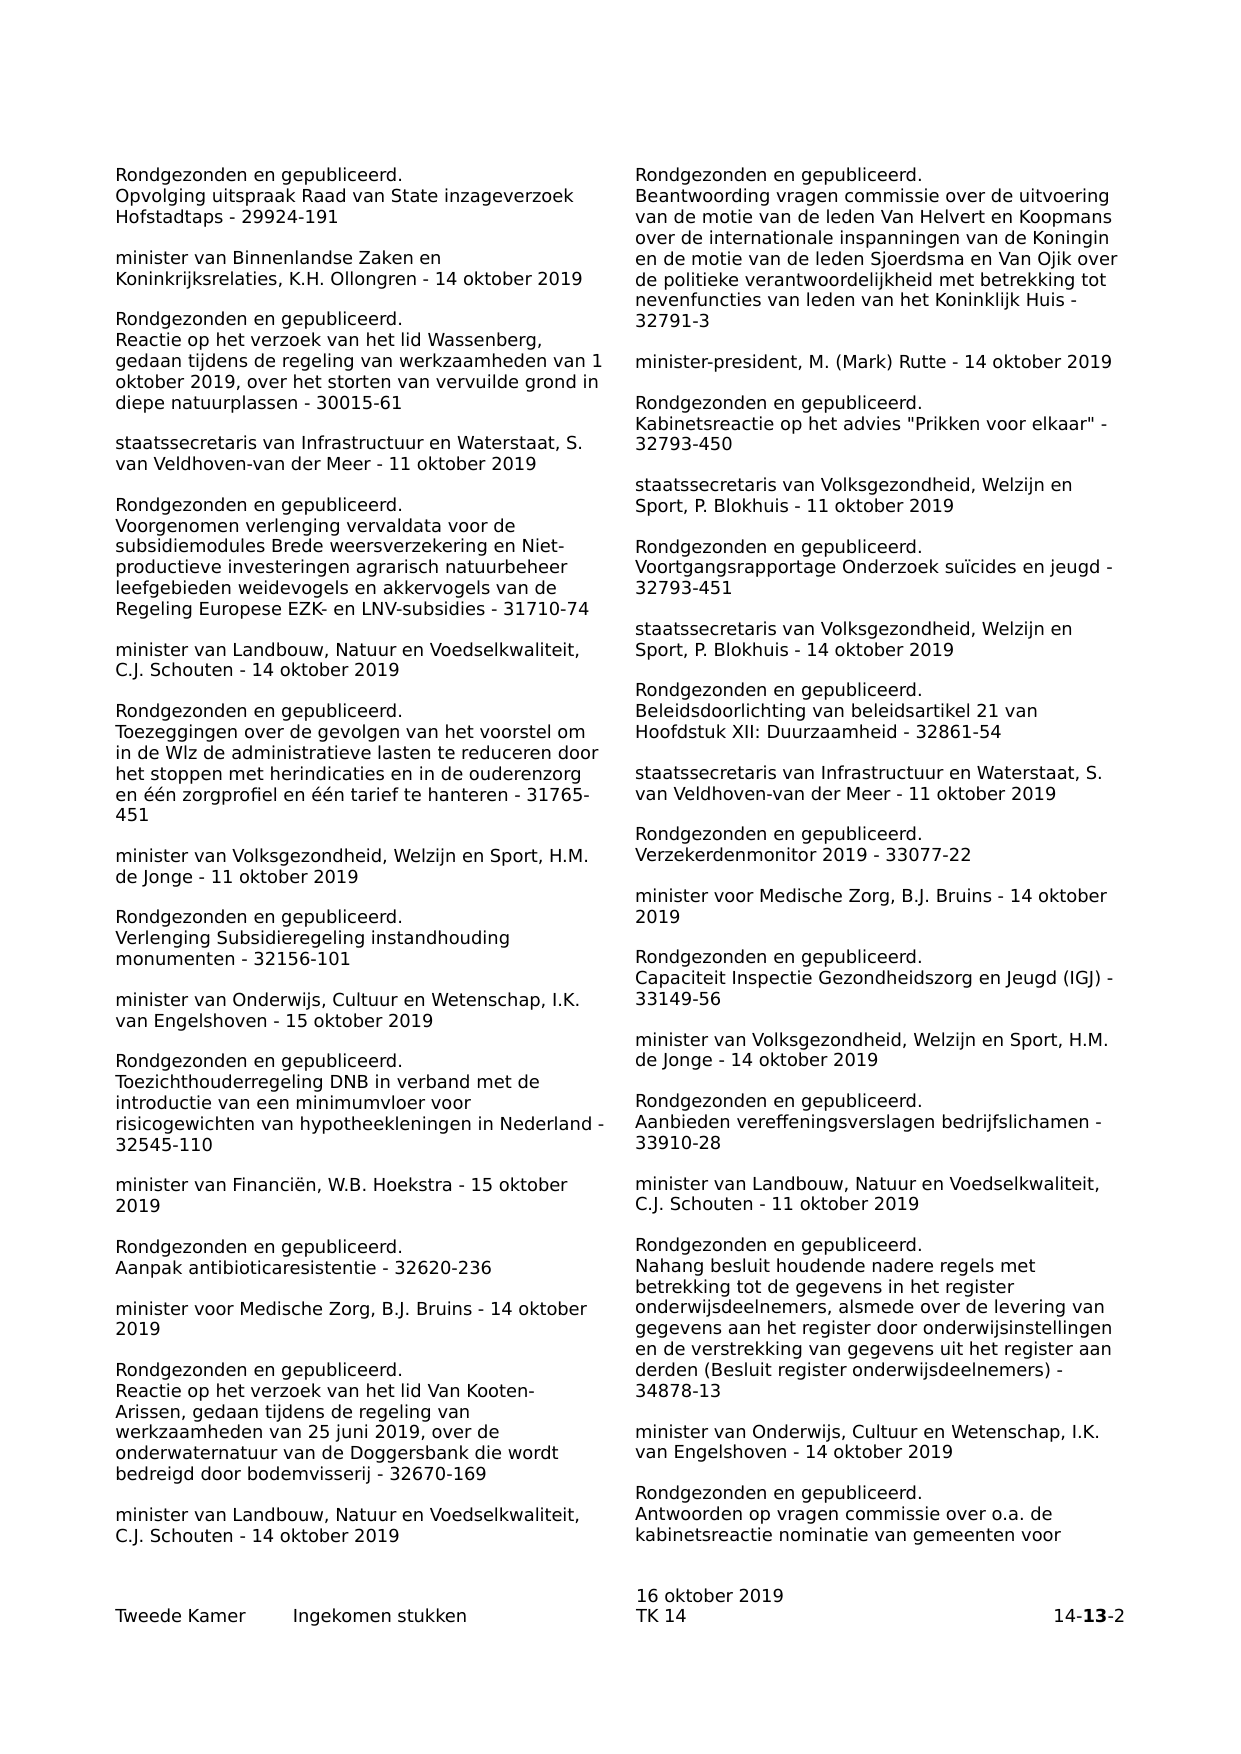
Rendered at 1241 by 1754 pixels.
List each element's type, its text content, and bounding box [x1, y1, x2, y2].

text minister-president, M. (Mark) Rutte - 14 oktober 2019 [635, 352, 1125, 373]
text minister van Onderwijs, Cultuur en Wetenschap, I.K. van Engelshoven - 15 oktober 2019 [115, 990, 605, 1031]
text Reactie op het verzoek van het lid Wassenberg, gedaan tijdens de regeling van werkzaamheden van 1 oktober 2019, over het storten van vervuilde grond in diepe natuurplassen - 30015-61 [115, 330, 605, 413]
text minister voor Medische Zorg, B.J. Bruins - 14 oktober 2019 [115, 1298, 605, 1340]
text Reactie op het verzoek van het lid Van Kooten-Arissen, gedaan tijdens de regeling van werkzaamheden van 25 juni 2019, over de onderwaternatuur van de Doggersbank die wordt bedreigd door bodemvisserij - 32670-169 [115, 1381, 605, 1485]
text Rondgezonden en gepubliceerd. [635, 824, 1125, 845]
text Rondgezonden en gepubliceerd. [635, 947, 1125, 968]
text minister van Financiën, W.B. Hoekstra - 15 oktober 2019 [115, 1175, 605, 1217]
text Toezeggingen over de gevolgen van het voorstel om in de Wlz de administratieve lasten te reduceren door het stoppen met herindicaties en in de ouderenzorg en één zorgprofiel en één tarief te hanteren - 31765-451 [115, 722, 605, 826]
text Rondgezonden en gepubliceerd. [635, 1483, 1125, 1504]
text Opvolging uitspraak Raad van State inzageverzoek Hofstadtaps - 29924-191 [115, 186, 605, 228]
text staatssecretaris van Volksgezondheid, Welzijn en Sport, P. Blokhuis - 11 oktober 2019 [635, 475, 1125, 516]
text minister van Landbouw, Natuur en Voedselkwaliteit, C.J. Schouten - 11 oktober 2019 [635, 1173, 1125, 1215]
text Rondgezonden en gepubliceerd. [115, 1237, 605, 1257]
text Antwoorden op vragen commissie over o.a. de kabinetsreactie nominatie van gemeenten voor [635, 1504, 1125, 1545]
text Rondgezonden en gepubliceerd. [635, 536, 1125, 557]
text minister van Onderwijs, Cultuur en Wetenschap, I.K. van Engelshoven - 14 oktober 2019 [635, 1421, 1125, 1463]
text Rondgezonden en gepubliceerd. [115, 701, 605, 722]
text staatssecretaris van Volksgezondheid, Welzijn en Sport, P. Blokhuis - 14 oktober 2019 [635, 619, 1125, 660]
text Rondgezonden en gepubliceerd. [115, 907, 605, 928]
text Rondgezonden en gepubliceerd. [115, 495, 605, 515]
text staatssecretaris van Infrastructuur en Waterstaat, S. van Veldhoven-van der Meer - 11 oktober 2019 [115, 433, 605, 475]
text Voortgangsrapportage Onderzoek suïcides en jeugd - 32793-451 [635, 557, 1125, 599]
text Verzekerdenmonitor 2019 - 33077-22 [635, 845, 1125, 866]
text minister van Volksgezondheid, Welzijn en Sport, H.M. de Jonge - 14 oktober 2019 [635, 1029, 1125, 1071]
text Beleidsdoorlichting van beleidsartikel 21 van Hoofdstuk XII: Duurzaamheid - 32861-54 [635, 701, 1125, 743]
text Rondgezonden en gepubliceerd. [115, 1051, 605, 1072]
text staatssecretaris van Infrastructuur en Waterstaat, S. van Veldhoven-van der Meer - 11 oktober 2019 [635, 763, 1125, 804]
text Capaciteit Inspectie Gezondheidszorg en Jeugd (IGJ) - 33149-56 [635, 968, 1125, 1009]
text minister van Landbouw, Natuur en Voedselkwaliteit, C.J. Schouten - 14 oktober 2019 [115, 1505, 605, 1546]
text Beantwoording vragen commissie over de uitvoering van de motie van de leden Van Helvert en Koopmans over de internationale inspanningen van de Koningin en de motie van de leden Sjoerdsma en Van Ojik over de politieke verantwoordelijkheid met betrekking tot nevenfuncties van leden van het Koninklijk Huis - 32791-3 [635, 186, 1125, 332]
text Toezichthouderregeling DNB in verband met de introductie van een minimumvloer voor risicogewichten van hypotheekleningen in Nederland - 32545-110 [115, 1072, 605, 1155]
text Rondgezonden en gepubliceerd. [635, 393, 1125, 413]
text minister van Landbouw, Natuur en Voedselkwaliteit, C.J. Schouten - 14 oktober 2019 [115, 639, 605, 681]
text Rondgezonden en gepubliceerd. [115, 165, 605, 186]
text Rondgezonden en gepubliceerd. [635, 1091, 1125, 1112]
text Kabinetsreactie op het advies "Prikken voor elkaar" - 32793-450 [635, 413, 1125, 455]
text minister van Binnenlandse Zaken en Koninkrijksrelaties, K.H. Ollongren - 14 oktober 2019 [115, 248, 605, 289]
text minister voor Medische Zorg, B.J. Bruins - 14 oktober 2019 [635, 886, 1125, 927]
text Rondgezonden en gepubliceerd. [635, 165, 1125, 186]
text Rondgezonden en gepubliceerd. [115, 309, 605, 330]
text Rondgezonden en gepubliceerd. [115, 1360, 605, 1381]
text Aanpak antibioticaresistentie - 32620-236 [115, 1257, 605, 1278]
text Nahang besluit houdende nadere regels met betrekking tot de gegevens in het register onderwijsdeelnemers, alsmede over de levering van gegevens aan het register door onderwijsinstellingen en de verstrekking van gegevens uit het register aan derden (Besluit register onderwijsdeelnemers) - 34878-13 [635, 1256, 1125, 1401]
text Rondgezonden en gepubliceerd. [635, 1235, 1125, 1256]
text Verlenging Subsidieregeling instandhouding monumenten - 32156-101 [115, 928, 605, 970]
text Rondgezonden en gepubliceerd. [635, 680, 1125, 701]
text minister van Volksgezondheid, Welzijn en Sport, H.M. de Jonge - 11 oktober 2019 [115, 846, 605, 887]
text Aanbieden vereffeningsverslagen bedrijfslichamen - 33910-28 [635, 1112, 1125, 1153]
text Voorgenomen verlenging vervaldata voor de subsidiemodules Brede weersverzekering en Niet-productieve investeringen agrarisch natuurbeheer leefgebieden weidevogels en akkervogels van de Regeling Europese EZK- en LNV-subsidies - 31710-74 [115, 515, 605, 619]
